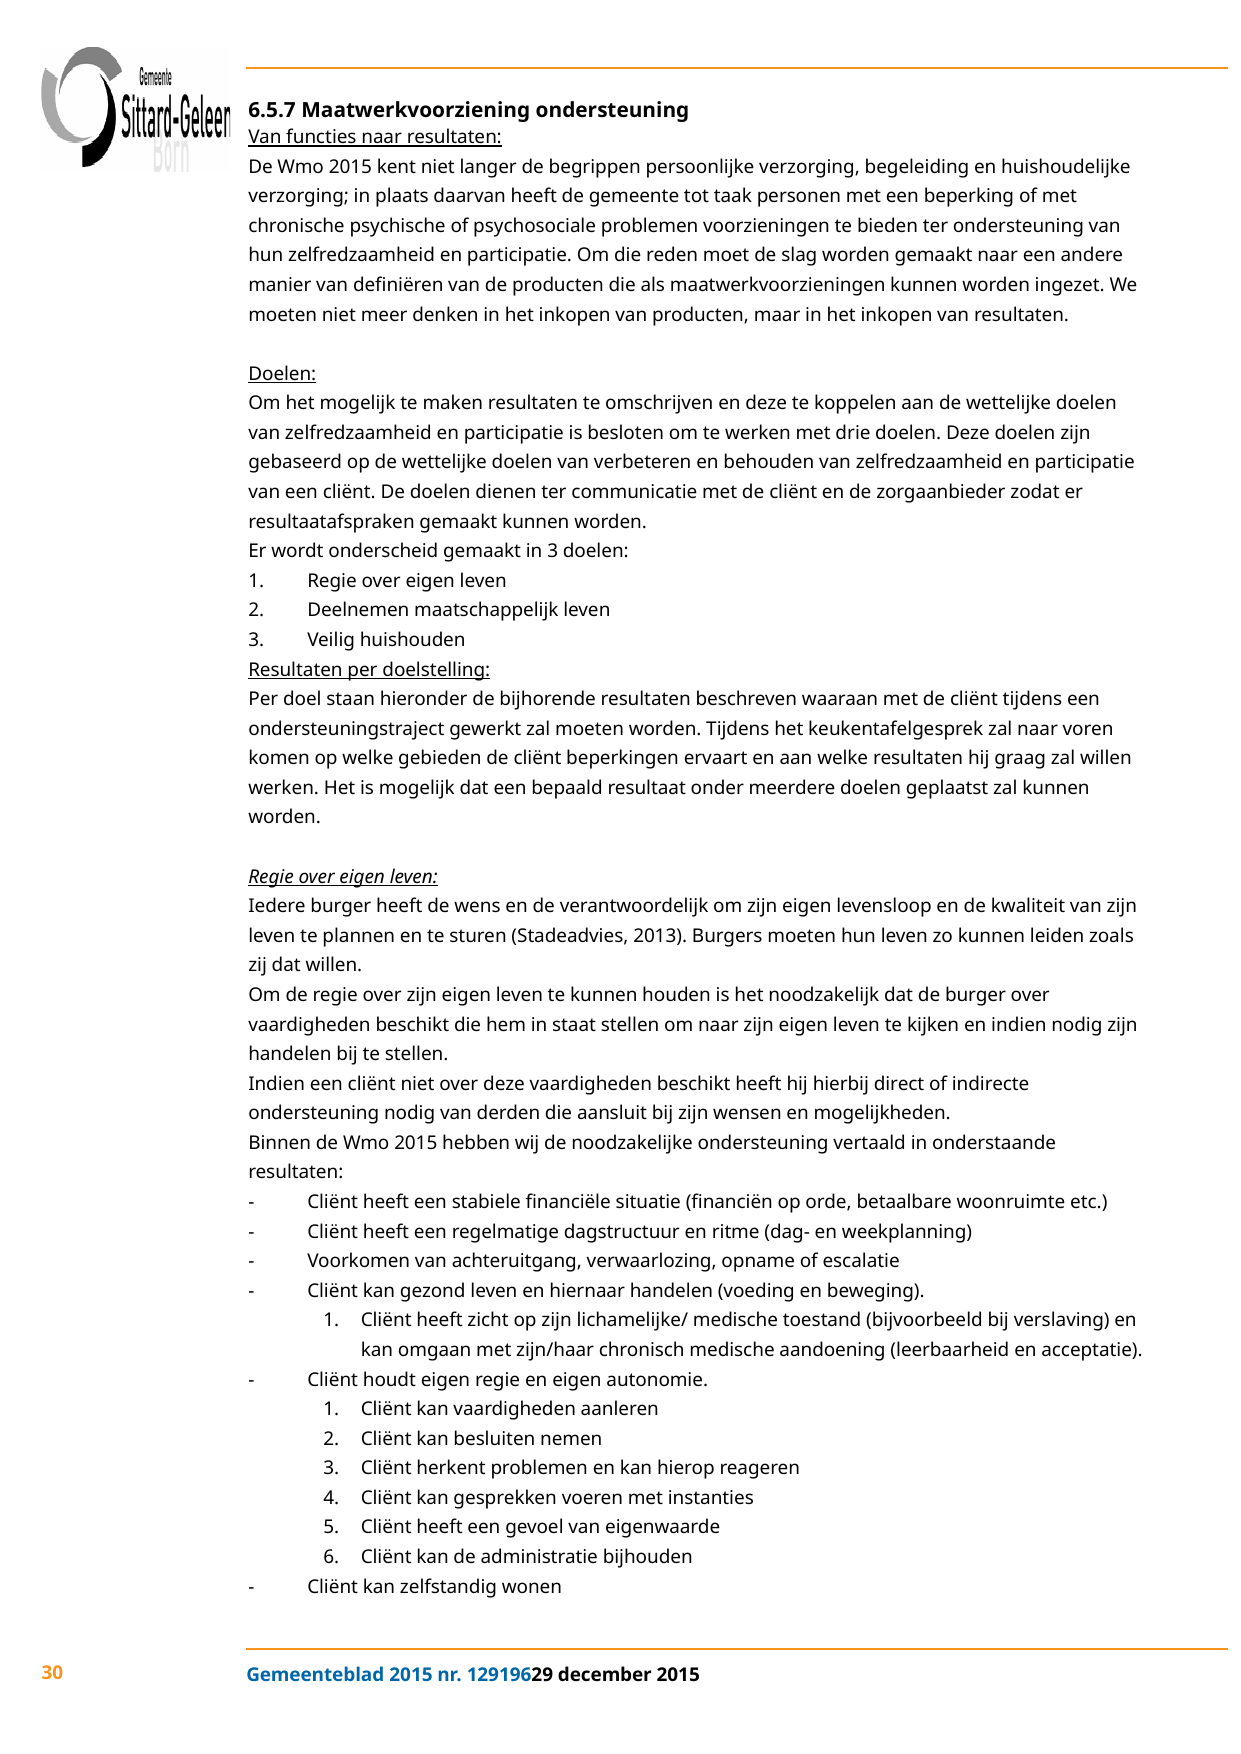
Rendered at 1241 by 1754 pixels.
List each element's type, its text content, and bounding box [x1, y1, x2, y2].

text Iedere burger heeft de wens en de verantwoordelijk om zijn eigen levensloop en de kwaliteit van zijn leven te plannen en te sturen (Stadeadvies, 2013). Burgers moeten hun leven zo kunnen leiden zoals zij dat willen. [248, 892, 1152, 977]
list Cliënt kan de administratie bijhouden [323, 1543, 1152, 1569]
list Voorkomen van achteruitgang, verwaarlozing, opname of escalatie [248, 1247, 1152, 1273]
text Doelen: [248, 360, 1152, 386]
text Binnen de Wmo 2015 hebben wij de noodzakelijke ondersteuning vertaald in onderstaande resultaten: [248, 1129, 1152, 1184]
text Resultaten per doelstelling: [248, 656, 1152, 681]
text Om de regie over zijn eigen leven te kunnen houden is het noodzakelijk dat de burger over vaardigheden beschikt die hem in staat stellen om naar zijn eigen leven te kijken en indien nodig zijn handelen bij te stellen. [248, 981, 1152, 1066]
list Cliënt heeft zicht op zijn lichamelijke/ medische toestand (bijvoorbeeld bij verslaving) en kan omgaan met zijn/haar chronisch medische aandoening (leerbaarheid en acceptatie). [323, 1307, 1152, 1362]
list Cliënt houdt eigen regie en eigen autonomie. [248, 1366, 1152, 1391]
list Cliënt kan gezond leven en hiernaar handelen (voeding en beweging). [248, 1277, 1152, 1303]
list Cliënt kan gesprekken voeren met instanties [323, 1484, 1152, 1510]
text Regie over eigen leven: [248, 863, 1152, 888]
text Er wordt onderscheid gemaakt in 3 doelen: [248, 537, 1152, 563]
list Cliënt heeft een regelmatige dagstructuur en ritme (dag- en weekplanning) [248, 1218, 1152, 1243]
list Deelnemen maatschappelijk leven [248, 597, 1152, 622]
text Om het mogelijk te maken resultaten te omschrijven en deze te koppelen aan de wettelijke doelen van zelfredzaamheid en participatie is besloten om te werken met drie doelen. Deze doelen zijn gebaseerd op de wettelijke doelen van verbeteren en behouden van zelfredzaamheid en participatie van een cliënt. De doelen dienen ter communicatie met de cliënt en de zorgaanbieder zodat er resultaatafspraken gemaakt kunnen worden. [248, 389, 1152, 533]
list Veilig huishouden [248, 626, 1152, 652]
list Cliënt heeft een gevoel van eigenwaarde [323, 1514, 1152, 1539]
list Cliënt kan besluiten nemen [323, 1425, 1152, 1451]
list Cliënt kan vaardigheden aanleren [323, 1395, 1152, 1421]
text Van functies naar resultaten: [248, 123, 1152, 149]
text De Wmo 2015 kent niet langer de begrippen persoonlijke verzorging, begeleiding en huishoudelijke verzorging; in plaats daarvan heeft de gemeente tot taak personen met een beperking of met chronische psychische of psychosociale problemen voorzieningen te bieden ter ondersteuning van hun zelfredzaamheid en participatie. Om die reden moet de slag worden gemaakt naar een andere manier van definiëren van de producten die als maatwerkvoorzieningen kunnen worden ingezet. We moeten niet meer denken in het inkopen van producten, maar in het inkopen van resultaten. [248, 153, 1152, 326]
text Per doel staan hieronder de bijhorende resultaten beschreven waaraan met de cliënt tijdens een ondersteuningstraject gewerkt zal moeten worden. Tijdens het keukentafelgesprek zal naar voren komen op welke gebieden de cliënt beperkingen ervaart en aan welke resultaten hij graag zal willen werken. Het is mogelijk dat een bepaald resultaat onder meerdere doelen geplaatst zal kunnen worden. [248, 685, 1152, 829]
list Regie over eigen leven [248, 567, 1152, 593]
list Cliënt heeft een stabiele financiële situatie (financiën op orde, betaalbare woonruimte etc.) [248, 1188, 1152, 1214]
picture [41, 47, 231, 172]
text 6.5.7 Maatwerkvoorziening ondersteuning [248, 95, 1152, 123]
list Cliënt kan zelfstandig wonen [248, 1573, 1152, 1598]
text Indien een cliënt niet over deze vaardigheden beschikt heeft hij hierbij direct of indirecte ondersteuning nodig van derden die aansluit bij zijn wensen en mogelijkheden. [248, 1070, 1152, 1125]
list Cliënt herkent problemen en kan hierop reageren [323, 1454, 1152, 1480]
